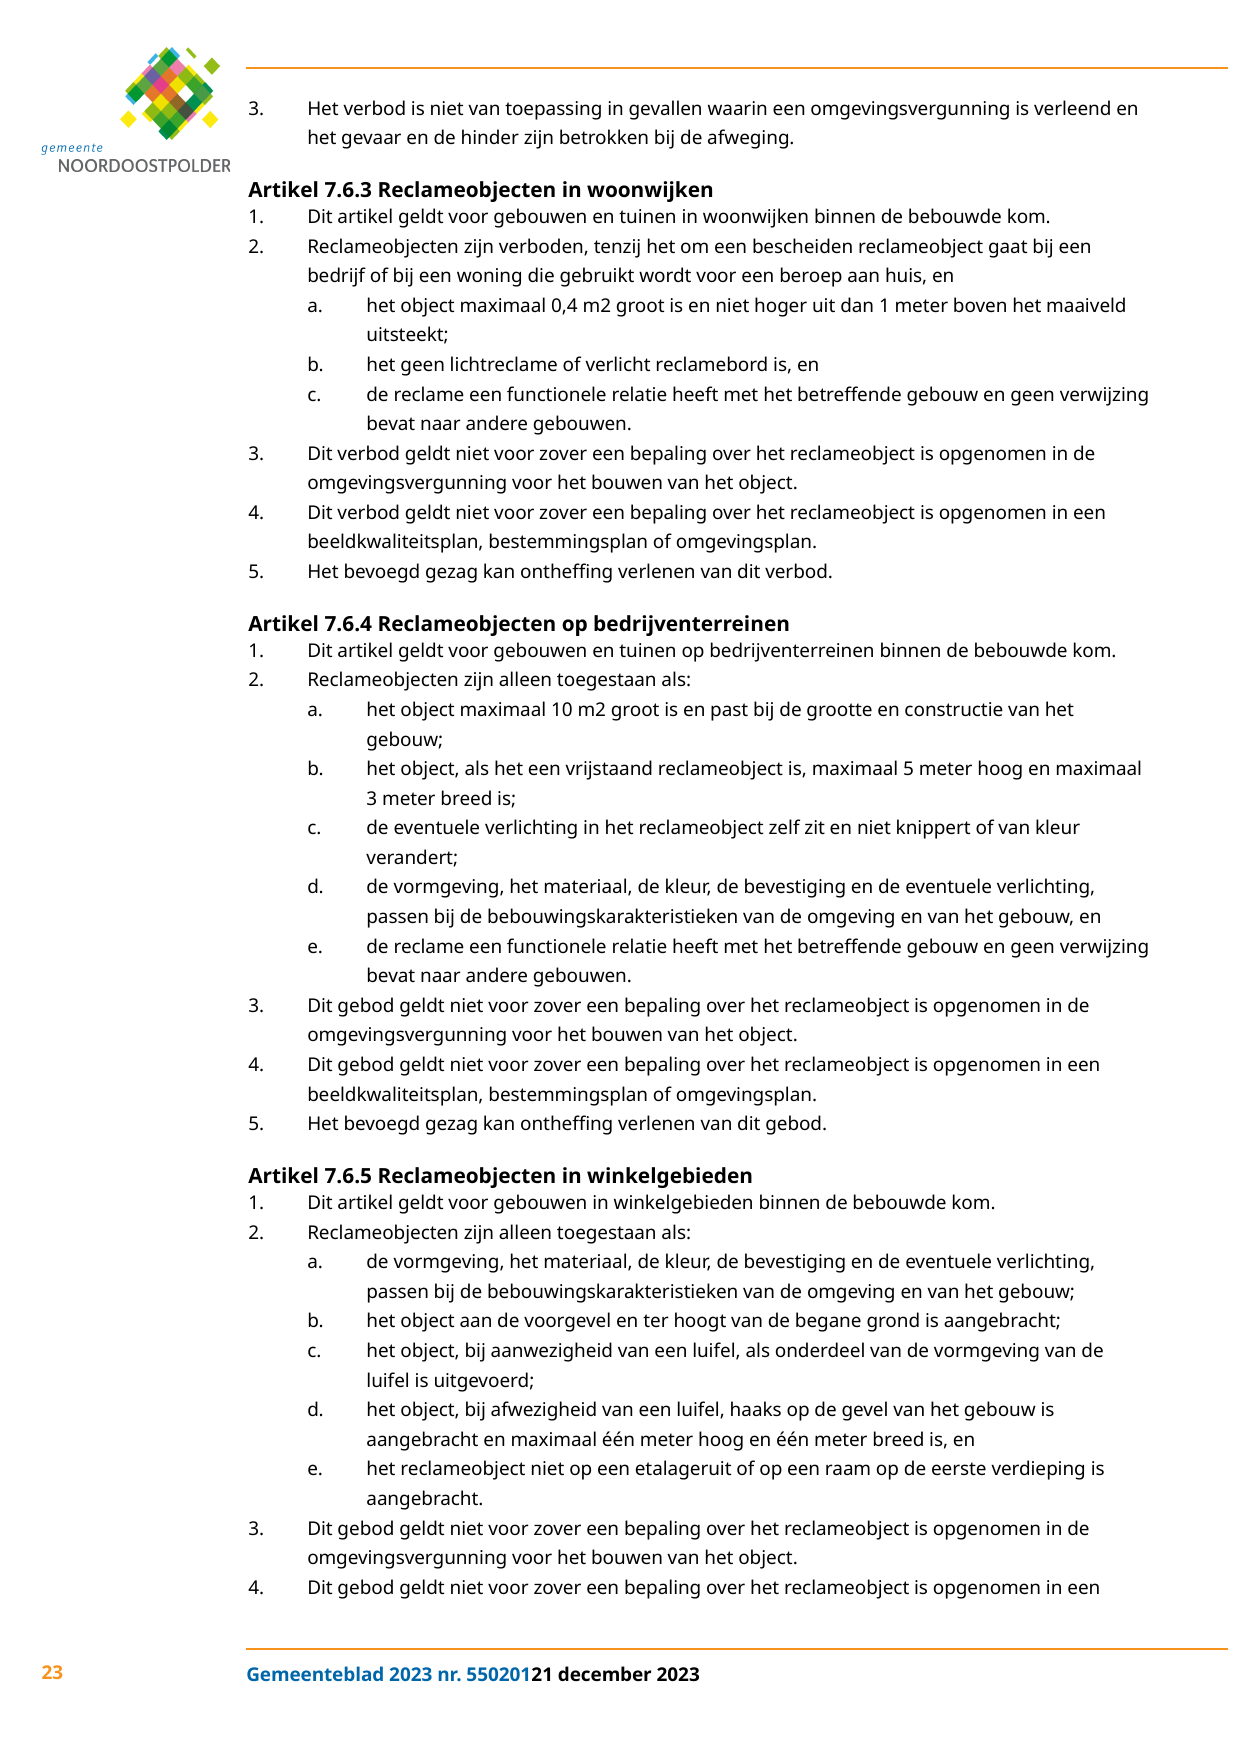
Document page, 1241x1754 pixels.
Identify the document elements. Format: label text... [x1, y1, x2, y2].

list de reclame een functionele relatie heeft met het betreffende gebouw en geen verwijzing bevat naar andere gebouwen. [307, 381, 1152, 436]
list Reclameobjecten zijn verboden, tenzij het om een bescheiden reclameobject gaat bij een bedrijf of bij een woning die gebruikt wordt voor een beroep aan huis, en [248, 233, 1152, 288]
list het geen lichtreclame of verlicht reclamebord is, en [307, 351, 1152, 377]
picture [41, 47, 231, 172]
list Dit verbod geldt niet voor zover een bepaling over het reclameobject is opgenomen in een beeldkwaliteitsplan, bestemmingsplan of omgevingsplan. [248, 499, 1152, 554]
list Reclameobjecten zijn alleen toegestaan als: [248, 667, 1152, 692]
list Dit artikel geldt voor gebouwen en tuinen in woonwijken binnen de bebouwde kom. [248, 203, 1152, 229]
list het object, bij aanwezigheid van een luifel, als onderdeel van de vormgeving van de luifel is uitgevoerd; [307, 1337, 1152, 1392]
list Het verbod is niet van toepassing in gevallen waarin een omgevingsvergunning is verleend en het gevaar en de hinder zijn betrokken bij de afweging. [248, 95, 1152, 150]
list de vormgeving, het materiaal, de kleur, de bevestiging en de eventuele verlichting, passen bij de bebouwingskarakteristieken van de omgeving en van het gebouw, en [307, 874, 1152, 929]
list Dit gebod geldt niet voor zover een bepaling over het reclameobject is opgenomen in een [248, 1574, 1152, 1599]
text Artikel 7.6.4 Reclameobjecten op bedrijventerreinen [248, 609, 1152, 637]
list het object, als het een vrijstaand reclameobject is, maximaal 5 meter hoog en maximaal 3 meter breed is; [307, 755, 1152, 811]
list het object maximaal 0,4 m2 groot is en niet hoger uit dan 1 meter boven het maaiveld uitsteekt; [307, 292, 1152, 347]
list Dit gebod geldt niet voor zover een bepaling over het reclameobject is opgenomen in een beeldkwaliteitsplan, bestemmingsplan of omgevingsplan. [248, 1051, 1152, 1107]
list Dit artikel geldt voor gebouwen en tuinen op bedrijventerreinen binnen de bebouwde kom. [248, 637, 1152, 663]
list Dit verbod geldt niet voor zover een bepaling over het reclameobject is opgenomen in de omgevingsvergunning voor het bouwen van het object. [248, 440, 1152, 495]
list de reclame een functionele relatie heeft met het betreffende gebouw en geen verwijzing bevat naar andere gebouwen. [307, 933, 1152, 988]
list Dit gebod geldt niet voor zover een bepaling over het reclameobject is opgenomen in de omgevingsvergunning voor het bouwen van het object. [248, 992, 1152, 1047]
list het object aan de voorgevel en ter hoogt van de begane grond is aangebracht; [307, 1308, 1152, 1333]
list Dit gebod geldt niet voor zover een bepaling over het reclameobject is opgenomen in de omgevingsvergunning voor het bouwen van het object. [248, 1515, 1152, 1570]
list de vormgeving, het materiaal, de kleur, de bevestiging en de eventuele verlichting, passen bij de bebouwingskarakteristieken van de omgeving en van het gebouw; [307, 1248, 1152, 1304]
list het object maximaal 10 m2 groot is en past bij de grootte en constructie van het gebouw; [307, 696, 1152, 752]
list het object, bij afwezigheid van een luifel, haaks op de gevel van het gebouw is aangebracht en maximaal één meter hoog en één meter breed is, en [307, 1396, 1152, 1452]
list Reclameobjecten zijn alleen toegestaan als: [248, 1219, 1152, 1244]
list Dit artikel geldt voor gebouwen in winkelgebieden binnen de bebouwde kom. [248, 1189, 1152, 1215]
list de eventuele verlichting in het reclameobject zelf zit en niet knippert of van kleur verandert; [307, 814, 1152, 870]
list het reclameobject niet op een etalageruit of op een raam op de eerste verdieping is aangebracht. [307, 1456, 1152, 1511]
text Artikel 7.6.5 Reclameobjecten in winkelgebieden [248, 1161, 1152, 1189]
list Het bevoegd gezag kan ontheffing verlenen van dit verbod. [248, 558, 1152, 584]
text Artikel 7.6.3 Reclameobjecten in woonwijken [248, 175, 1152, 203]
list Het bevoegd gezag kan ontheffing verlenen van dit gebod. [248, 1110, 1152, 1136]
